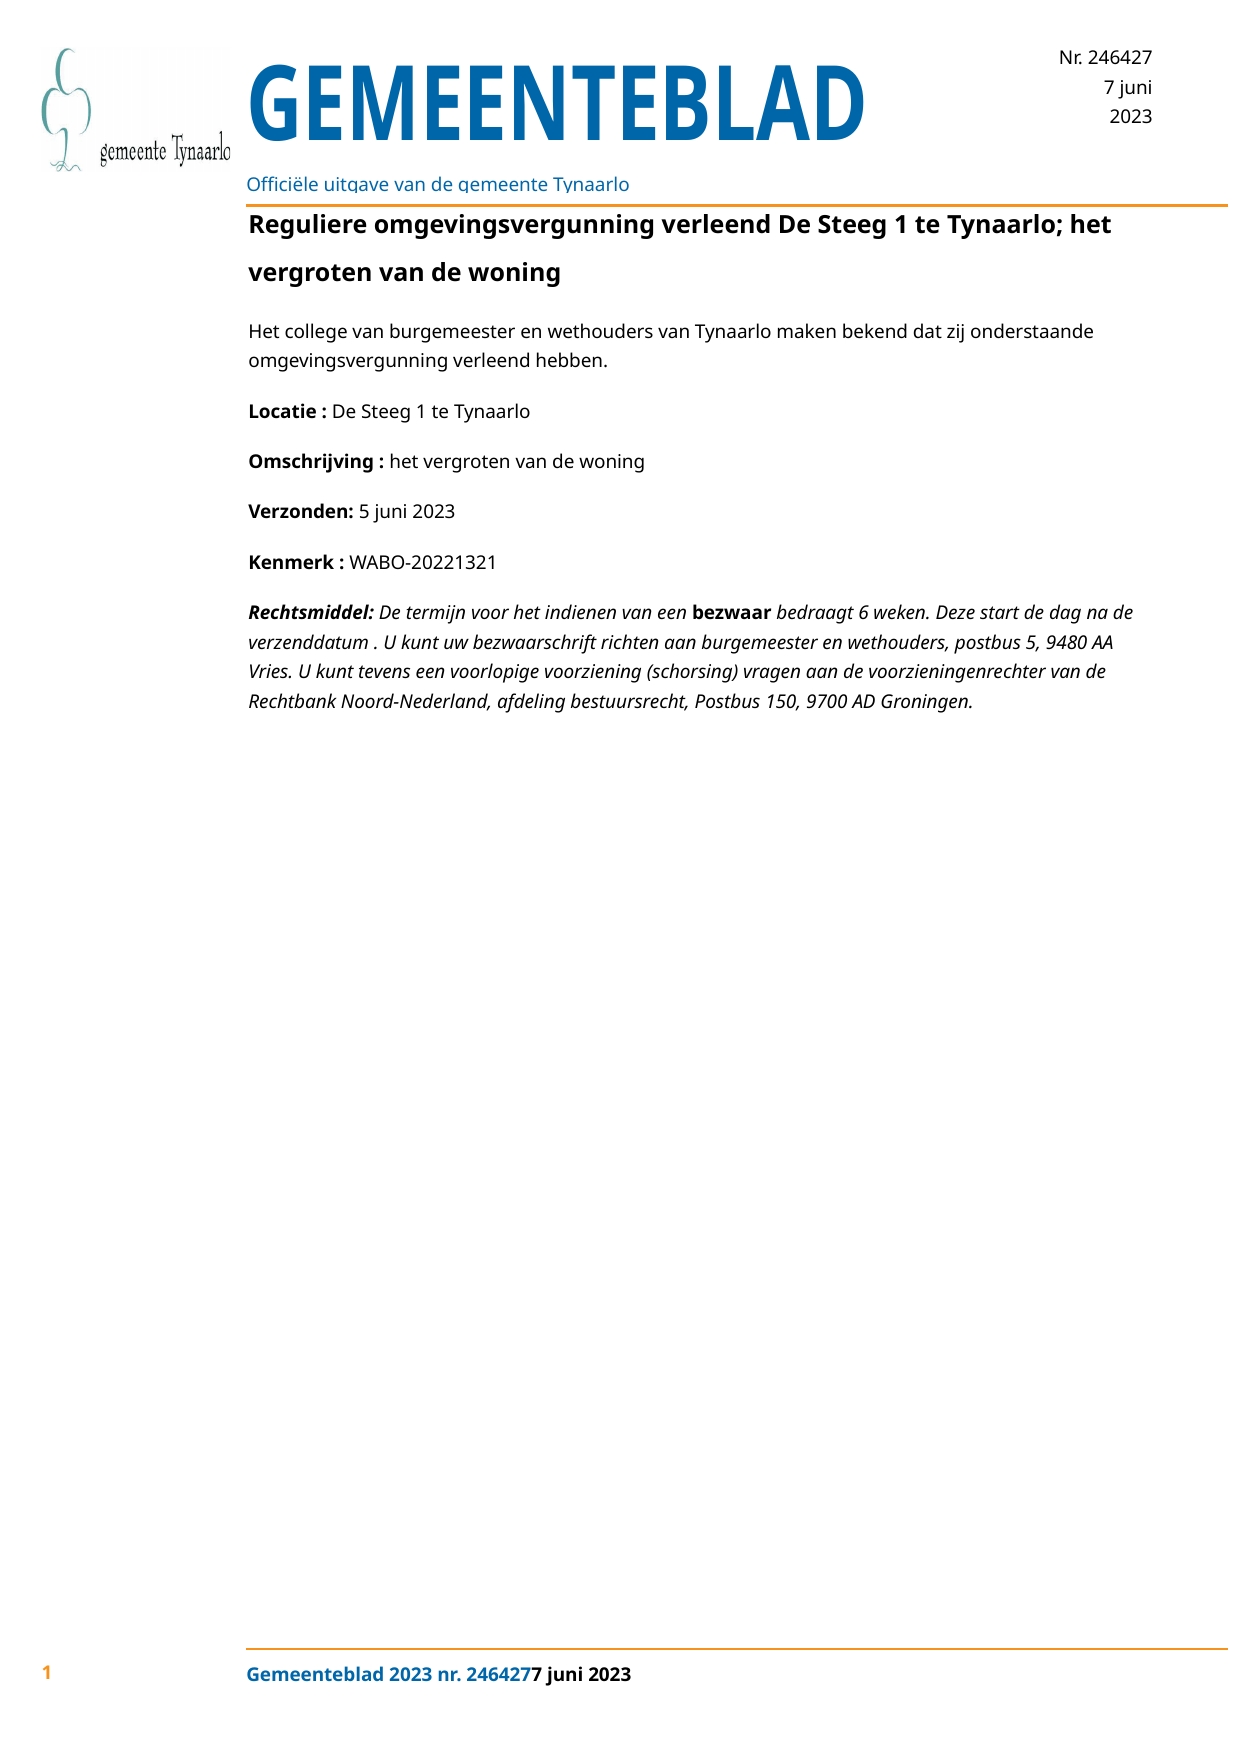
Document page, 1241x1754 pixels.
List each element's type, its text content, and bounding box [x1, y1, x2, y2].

text Rechtsmiddel: De termijn voor het indienen van een bezwaar bedraagt 6 weken. Deze start de dag na de verzenddatum . U kunt uw bezwaarschrift richten aan burgemeester en wethouders, postbus 5, 9480 AA Vries. U kunt tevens een voorlopige voorziening (schorsing) vragen aan de voorzieningenrechter van de Rechtbank Noord-Nederland, afdeling bestuursrecht, Postbus 150, 9700 AD Groningen. [248, 599, 1152, 714]
picture [41, 47, 231, 172]
text Locatie : De Steeg 1 te Tynaarlo [248, 398, 1152, 424]
text Verzonden: 5 juni 2023 [248, 499, 1152, 524]
text Het college van burgemeester en wethouders van Tynaarlo maken bekend dat zij onderstaande omgevingsvergunning verleend hebben. [248, 318, 1152, 373]
text Kenmerk : WABO-20221321 [248, 549, 1152, 575]
text Omschrijving : het vergroten van de woning [248, 448, 1152, 474]
text Reguliere omgevingsvergunning verleend De Steeg 1 te Tynaarlo; het vergroten van de woning [248, 207, 1152, 288]
